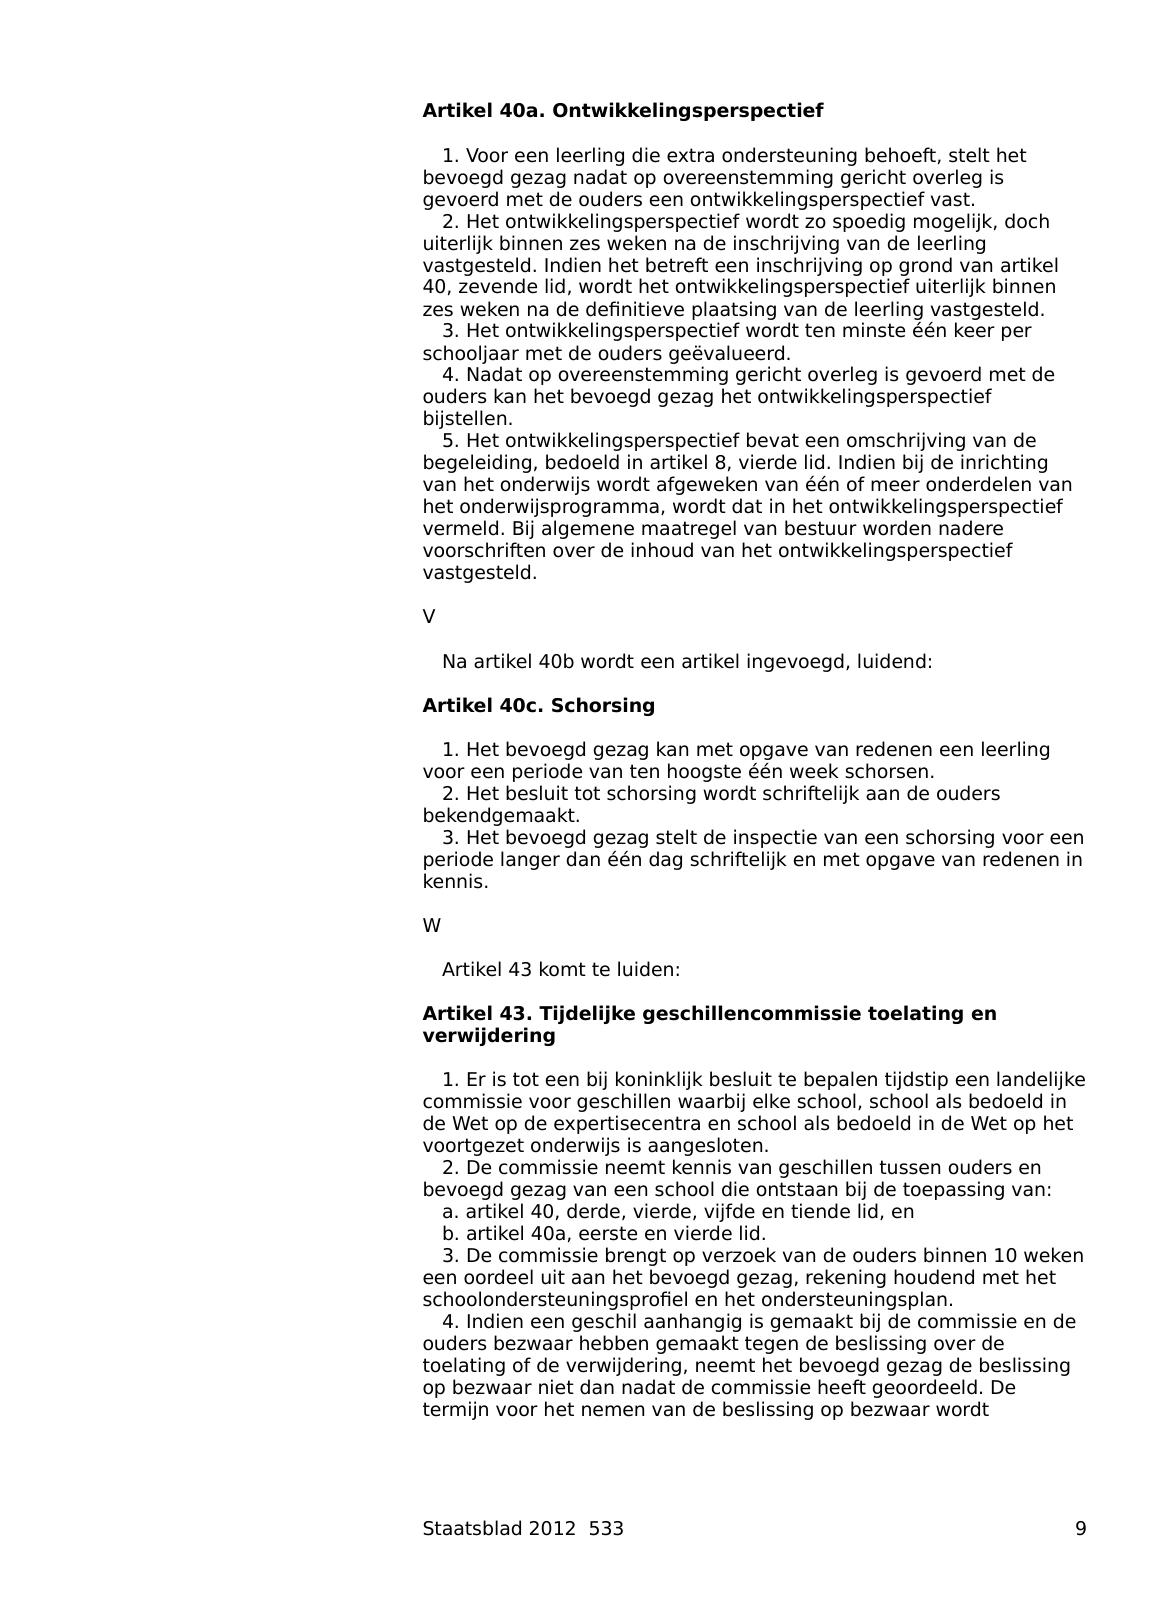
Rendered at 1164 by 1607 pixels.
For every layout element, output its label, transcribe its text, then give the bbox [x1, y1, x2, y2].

subtitle Artikel 43. Tijdelijke geschillencommissie toelating en verwijdering [422, 1003, 1087, 1047]
text 2. De commissie neemt kennis van geschillen tussen ouders en bevoegd gezag van een school die ontstaan bij de toepassing van: [422, 1157, 1087, 1201]
text 2. Het ontwikkelingsperspectief wordt zo spoedig mogelijk, doch uiterlijk binnen zes weken na de inschrijving van de leerling vastgesteld. Indien het betreft een inschrijving op grond van artikel 40, zevende lid, wordt het ontwikkelingsperspectief uiterlijk binnen zes weken na de definitieve plaatsing van de leerling vastgesteld. [422, 211, 1087, 320]
text 3. De commissie brengt op verzoek van de ouders binnen 10 weken een oordeel uit aan het bevoegd gezag, rekening houdend met het schoolondersteuningsprofiel en het ondersteuningsplan. [422, 1245, 1087, 1311]
text 1. Er is tot een bij koninklijk besluit te bepalen tijdstip een landelijke commissie voor geschillen waarbij elke school, school als bedoeld in de Wet op de expertisecentra en school als bedoeld in de Wet op het voortgezet onderwijs is aangesloten. [422, 1069, 1087, 1157]
subtitle Artikel 40a. Ontwikkelingsperspectief [422, 100, 1087, 122]
text 4. Indien een geschil aanhangig is gemaakt bij de commissie en de ouders bezwaar hebben gemaakt tegen de beslissing over de toelating of de verwijdering, neemt het bevoegd gezag de beslissing op bezwaar niet dan nadat de commissie heeft geoordeeld. De termijn voor het nemen van de beslissing op bezwaar wordt [422, 1311, 1087, 1421]
subtitle Artikel 40c. Schorsing [422, 695, 1087, 717]
text b. artikel 40a, eerste en vierde lid. [422, 1223, 1087, 1245]
text Na artikel 40b wordt een artikel ingevoegd, luidend: [422, 651, 1087, 672]
text 1. Het bevoegd gezag kan met opgave van redenen een leerling voor een periode van ten hoogste één week schorsen. [422, 739, 1087, 783]
text W [422, 915, 1087, 937]
text 3. Het bevoegd gezag stelt de inspectie van een schorsing voor een periode langer dan één dag schriftelijk en met opgave van redenen in kennis. [422, 827, 1087, 893]
text Artikel 43 komt te luiden: [422, 959, 1087, 981]
text 1. Voor een leerling die extra ondersteuning behoeft, stelt het bevoegd gezag nadat op overeenstemming gericht overleg is gevoerd met de ouders een ontwikkelingsperspectief vast. [422, 144, 1087, 211]
text 4. Nadat op overeenstemming gericht overleg is gevoerd met de ouders kan het bevoegd gezag het ontwikkelingsperspectief bijstellen. [422, 364, 1087, 430]
text 5. Het ontwikkelingsperspectief bevat een omschrijving van de begeleiding, bedoeld in artikel 8, vierde lid. Indien bij de inrichting van het onderwijs wordt afgeweken van één of meer onderdelen van het onderwijsprogramma, wordt dat in het ontwikkelingsperspectief vermeld. Bij algemene maatregel van bestuur worden nadere voorschriften over de inhoud van het ontwikkelingsperspectief vastgesteld. [422, 430, 1087, 584]
text 2. Het besluit tot schorsing wordt schriftelijk aan de ouders bekendgemaakt. [422, 783, 1087, 827]
text V [422, 606, 1087, 628]
text a. artikel 40, derde, vierde, vijfde en tiende lid, en [422, 1201, 1087, 1223]
text 3. Het ontwikkelingsperspectief wordt ten minste één keer per schooljaar met de ouders geëvalueerd. [422, 320, 1087, 364]
